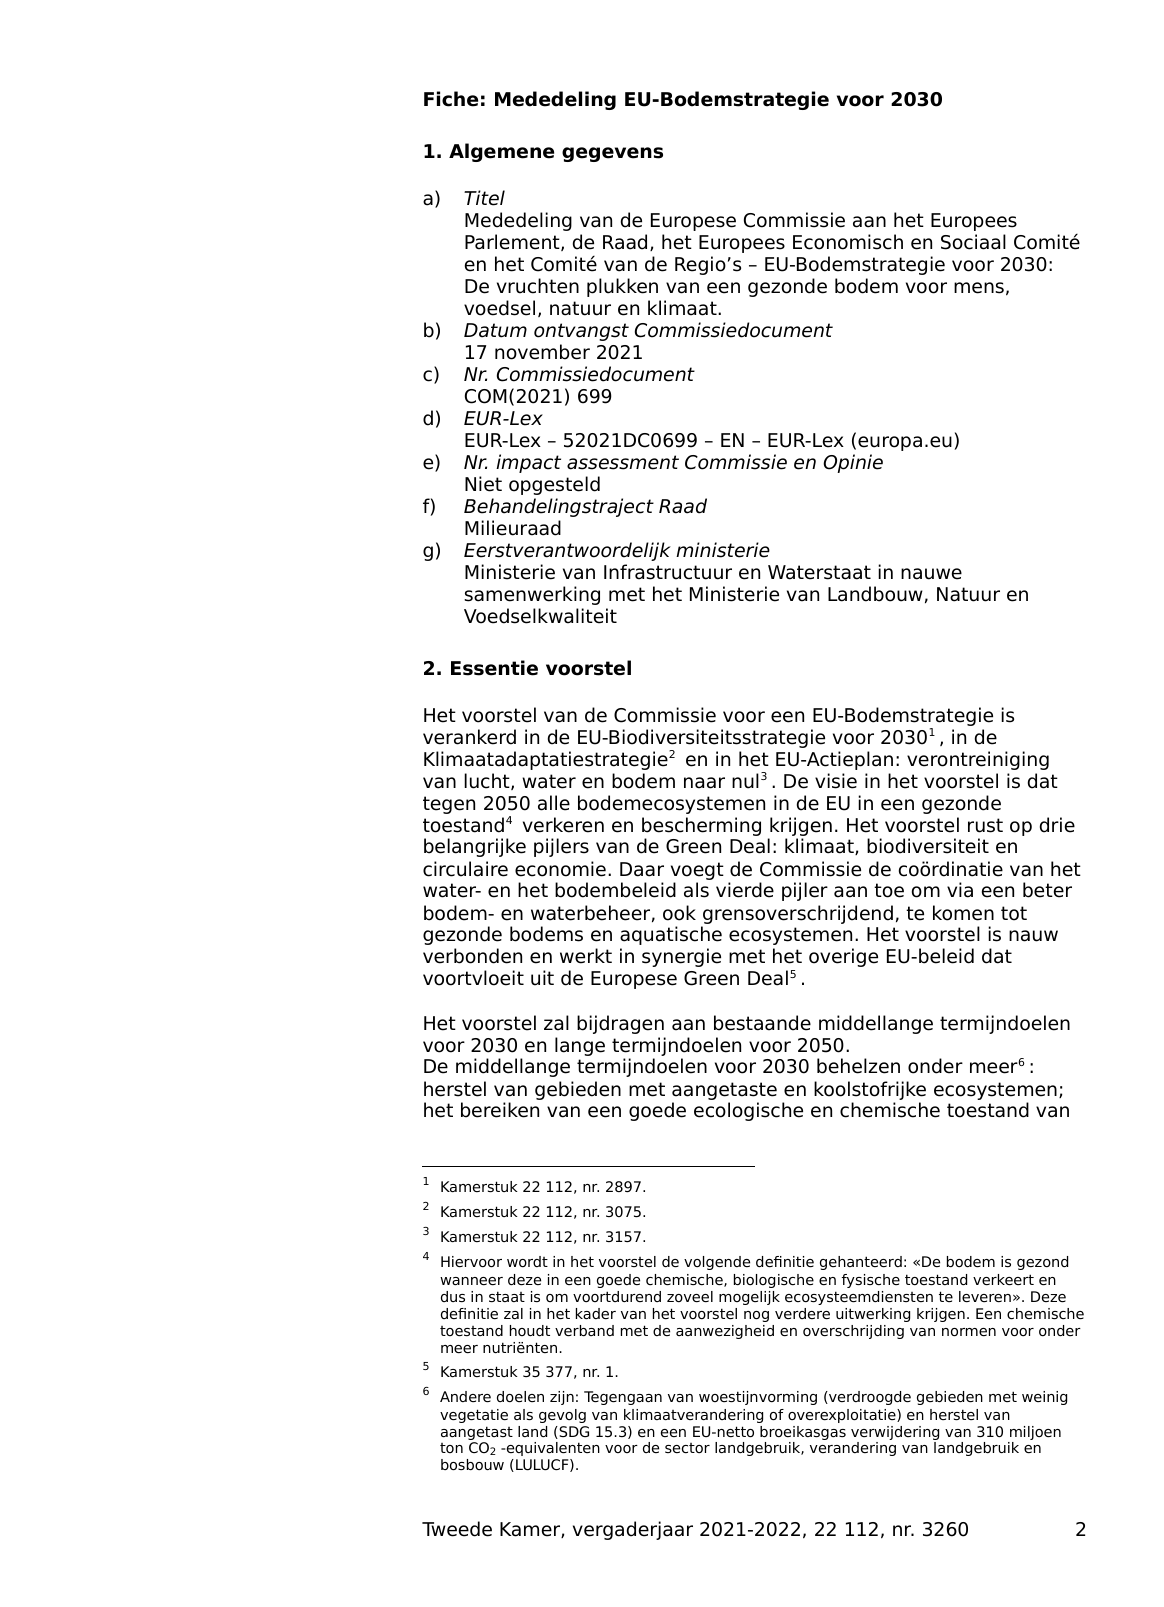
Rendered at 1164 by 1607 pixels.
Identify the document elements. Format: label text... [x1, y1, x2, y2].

text e) Nr. impact assessment Commissie en Opinie [422, 452, 1087, 474]
subtitle 2. Essentie voorstel [422, 658, 1087, 679]
text Hiervoor wordt in het voorstel de volgende definitie gehanteerd: «De bodem is gezond wanneer deze in een goede chemische, biologische en fysische toestand verkeert en dus in staat is om voortdurend zoveel mogelijk ecosysteemdiensten te leveren». Deze definitie zal in het kader van het voorstel nog verdere uitwerking krijgen. Een chemische toestand houdt verband met de aanwezigheid en overschrijding van normen voor onder meer nutriënten. [422, 1250, 1087, 1357]
text 17 november 2021 [464, 342, 1087, 364]
text COM(2021) 699 [464, 386, 1087, 408]
text f) Behandelingstraject Raad [422, 496, 1087, 518]
text Kamerstuk 22 112, nr. 3157. [422, 1225, 1087, 1247]
text EUR-Lex – 52021DC0699 – EN – EUR-Lex (europa.eu) [464, 430, 1087, 452]
subtitle 1. Algemene gegevens [422, 141, 1087, 163]
text De vruchten plukken van een gezonde bodem voor mens, voedsel, natuur en klimaat. [464, 276, 1087, 320]
text Andere doelen zijn: Tegengaan van woestijnvorming (verdroogde gebieden met weinig vegetatie als gevolg van klimaatverandering of overexploitatie) en herstel van aangetast land (SDG 15.3) en een EU-netto broeikasgas verwijdering van 310 miljoen ton CO2 -equivalenten voor de sector landgebruik, verandering van landgebruik en bosbouw (LULUCF). [422, 1385, 1087, 1474]
text c) Nr. Commissiedocument [422, 364, 1087, 386]
subtitle Fiche: Mededeling EU-Bodemstrategie voor 2030 [422, 89, 1087, 111]
text Kamerstuk 22 112, nr. 2897. [422, 1175, 1087, 1197]
text Kamerstuk 35 377, nr. 1. [422, 1360, 1087, 1382]
text Milieuraad [464, 518, 1087, 540]
text b) Datum ontvangst Commissiedocument [422, 320, 1087, 342]
text a) Titel [422, 188, 1087, 210]
text Kamerstuk 22 112, nr. 3075. [422, 1200, 1087, 1222]
text Het voorstel zal bijdragen aan bestaande middellange termijndoelen voor 2030 en lange termijndoelen voor 2050. [422, 1012, 1087, 1056]
text Mededeling van de Europese Commissie aan het Europees Parlement, de Raad, het Europees Economisch en Sociaal Comité en het Comité van de Regio’s – EU-Bodemstrategie voor 2030: [464, 210, 1087, 276]
text Niet opgesteld [464, 474, 1087, 496]
text d) EUR-Lex [422, 408, 1087, 430]
text Het voorstel van de Commissie voor een EU-Bodemstrategie is verankerd in de EU-Biodiversiteitsstrategie voor 2030, in de Klimaatadaptatiestrategie en in het EU-Actieplan: verontreiniging van lucht, water en bodem naar nul. De visie in het voorstel is dat tegen 2050 alle bodemecosystemen in de EU in een gezonde toestand verkeren en bescherming krijgen. Het voorstel rust op drie belangrijke pijlers van de Green Deal: klimaat, biodiversiteit en circulaire economie. Daar voegt de Commissie de coördinatie van het water- en het bodembeleid als vierde pijler aan toe om via een beter bodem- en waterbeheer, ook grensoverschrijdend, te komen tot gezonde bodems en aquatische ecosystemen. Het voorstel is nauw verbonden en werkt in synergie met het overige EU-beleid dat voortvloeit uit de Europese Green Deal. [422, 704, 1087, 990]
text Ministerie van Infrastructuur en Waterstaat in nauwe samenwerking met het Ministerie van Landbouw, Natuur en Voedselkwaliteit [464, 562, 1087, 628]
text g) Eerstverantwoordelijk ministerie [422, 540, 1087, 562]
text De middellange termijndoelen voor 2030 behelzen onder meer: herstel van gebieden met aangetaste en koolstofrijke ecosystemen; het bereiken van een goede ecologische en chemische toestand van [422, 1056, 1087, 1122]
